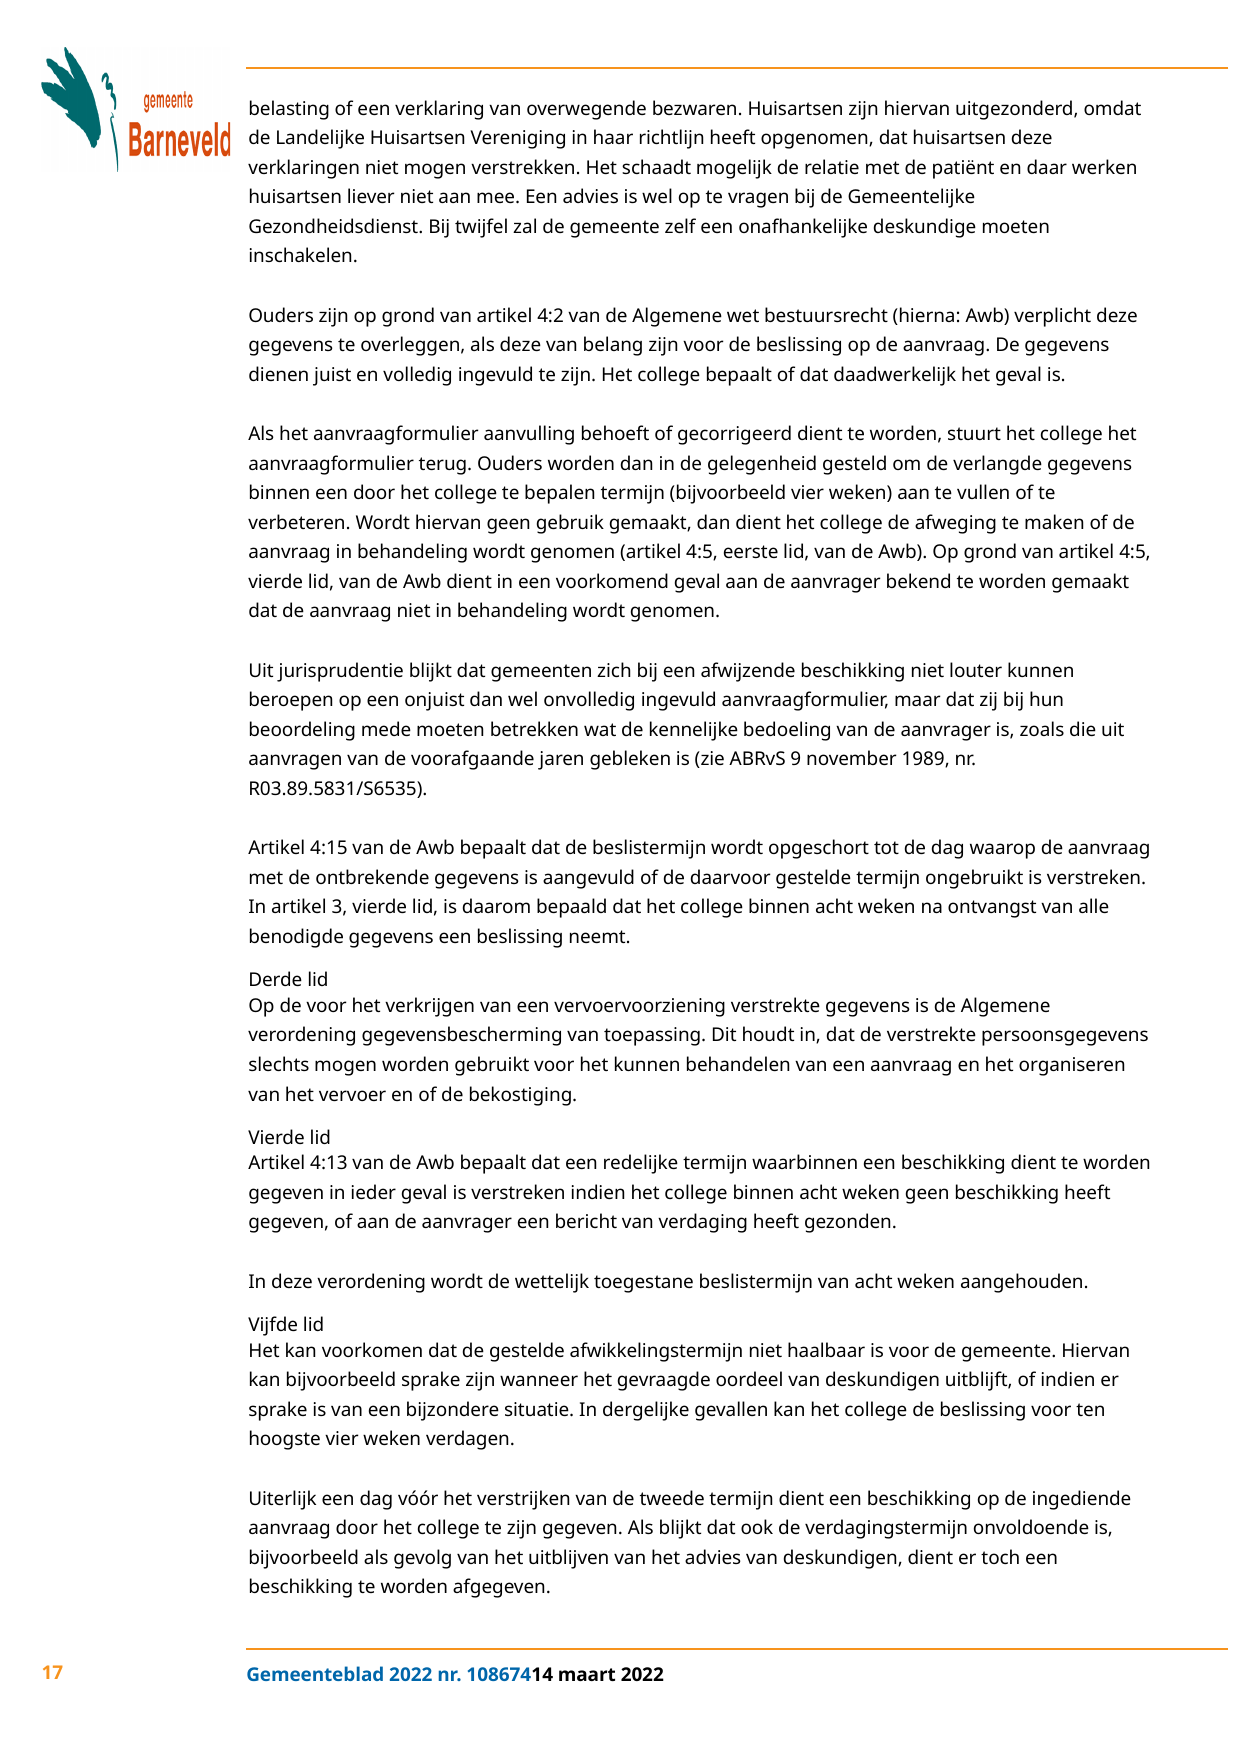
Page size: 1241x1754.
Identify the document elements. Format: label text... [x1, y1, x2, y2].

text Het kan voorkomen dat de gestelde afwikkelingstermijn niet haalbaar is voor de gemeente. Hiervan kan bijvoorbeeld sprake zijn wanneer het gevraagde oordeel van deskundigen uitblijft, of indien er sprake is van een bijzondere situatie. In dergelijke gevallen kan het college de beslissing voor ten hoogste vier weken verdagen. [248, 1337, 1152, 1451]
text Uit jurisprudentie blijkt dat gemeenten zich bij een afwijzende beschikking niet louter kunnen beroepen op een onjuist dan wel onvolledig ingevuld aanvraagformulier, maar dat zij bij hun beoordeling mede moeten betrekken wat de kennelijke bedoeling van de aanvrager is, zoals die uit aanvragen van de voorafgaande jaren gebleken is (zie ABRvS 9 november 1989, nr. R03.89.5831/S6535). [248, 657, 1152, 801]
text Derde lid [248, 966, 1152, 992]
text Artikel 4:13 van de Awb bepaalt dat een redelijke termijn waarbinnen een beschikking dient te worden gegeven in ieder geval is verstreken indien het college binnen acht weken geen beschikking heeft gegeven, of aan de aanvrager een bericht van verdaging heeft gezonden. [248, 1149, 1152, 1234]
text Als het aanvraagformulier aanvulling behoeft of gecorrigeerd dient te worden, stuurt het college het aanvraagformulier terug. Ouders worden dan in de gelegenheid gesteld om de verlangde gegevens binnen een door het college te bepalen termijn (bijvoorbeeld vier weken) aan te vullen of te verbeteren. Wordt hiervan geen gebruik gemaakt, dan dient het college de afweging te maken of de aanvraag in behandeling wordt genomen (artikel 4:5, eerste lid, van de Awb). Op grond van artikel 4:5, vierde lid, van de Awb dient in een voorkomend geval aan de aanvrager bekend te worden gemaakt dat de aanvraag niet in behandeling wordt genomen. [248, 420, 1152, 623]
text Ouders zijn op grond van artikel 4:2 van de Algemene wet bestuursrecht (hierna: Awb) verplicht deze gegevens te overleggen, als deze van belang zijn voor de beslissing op de aanvraag. De gegevens dienen juist en volledig ingevuld te zijn. Het college bepaalt of dat daadwerkelijk het geval is. [248, 302, 1152, 387]
text Vierde lid [248, 1124, 1152, 1149]
text In deze verordening wordt de wettelijk toegestane beslistermijn van acht weken aangehouden. [248, 1268, 1152, 1294]
picture [41, 47, 231, 172]
text belasting of een verklaring van overwegende bezwaren. Huisartsen zijn hiervan uitgezonderd, omdat de Landelijke Huisartsen Vereniging in haar richtlijn heeft opgenomen, dat huisartsen deze verklaringen niet mogen verstrekken. Het schaadt mogelijk de relatie met de patiënt en daar werken huisartsen liever niet aan mee. Een advies is wel op te vragen bij de Gemeentelijke Gezondheidsdienst. Bij twijfel zal de gemeente zelf een onafhankelijke deskundige moeten inschakelen. [248, 95, 1152, 268]
text Op de voor het verkrijgen van een vervoervoorziening verstrekte gegevens is de Algemene verordening gegevensbescherming van toepassing. Dit houdt in, dat de verstrekte persoonsgegevens slechts mogen worden gebruikt voor het kunnen behandelen van een aanvraag en het organiseren van het vervoer en of de bekostiging. [248, 992, 1152, 1106]
text Uiterlijk een dag vóór het verstrijken van de tweede termijn dient een beschikking op de ingediende aanvraag door het college te zijn gegeven. Als blijkt dat ook de verdagingstermijn onvoldoende is, bijvoorbeeld als gevolg van het uitblijven van het advies van deskundigen, dient er toch een beschikking te worden afgegeven. [248, 1485, 1152, 1599]
text Vijfde lid [248, 1311, 1152, 1337]
text Artikel 4:15 van de Awb bepaalt dat de beslistermijn wordt opgeschort tot de dag waarop de aanvraag met de ontbrekende gegevens is aangevuld of de daarvoor gestelde termijn ongebruikt is verstreken. In artikel 3, vierde lid, is daarom bepaald dat het college binnen acht weken na ontvangst van alle benodigde gegevens een beslissing neemt. [248, 834, 1152, 949]
